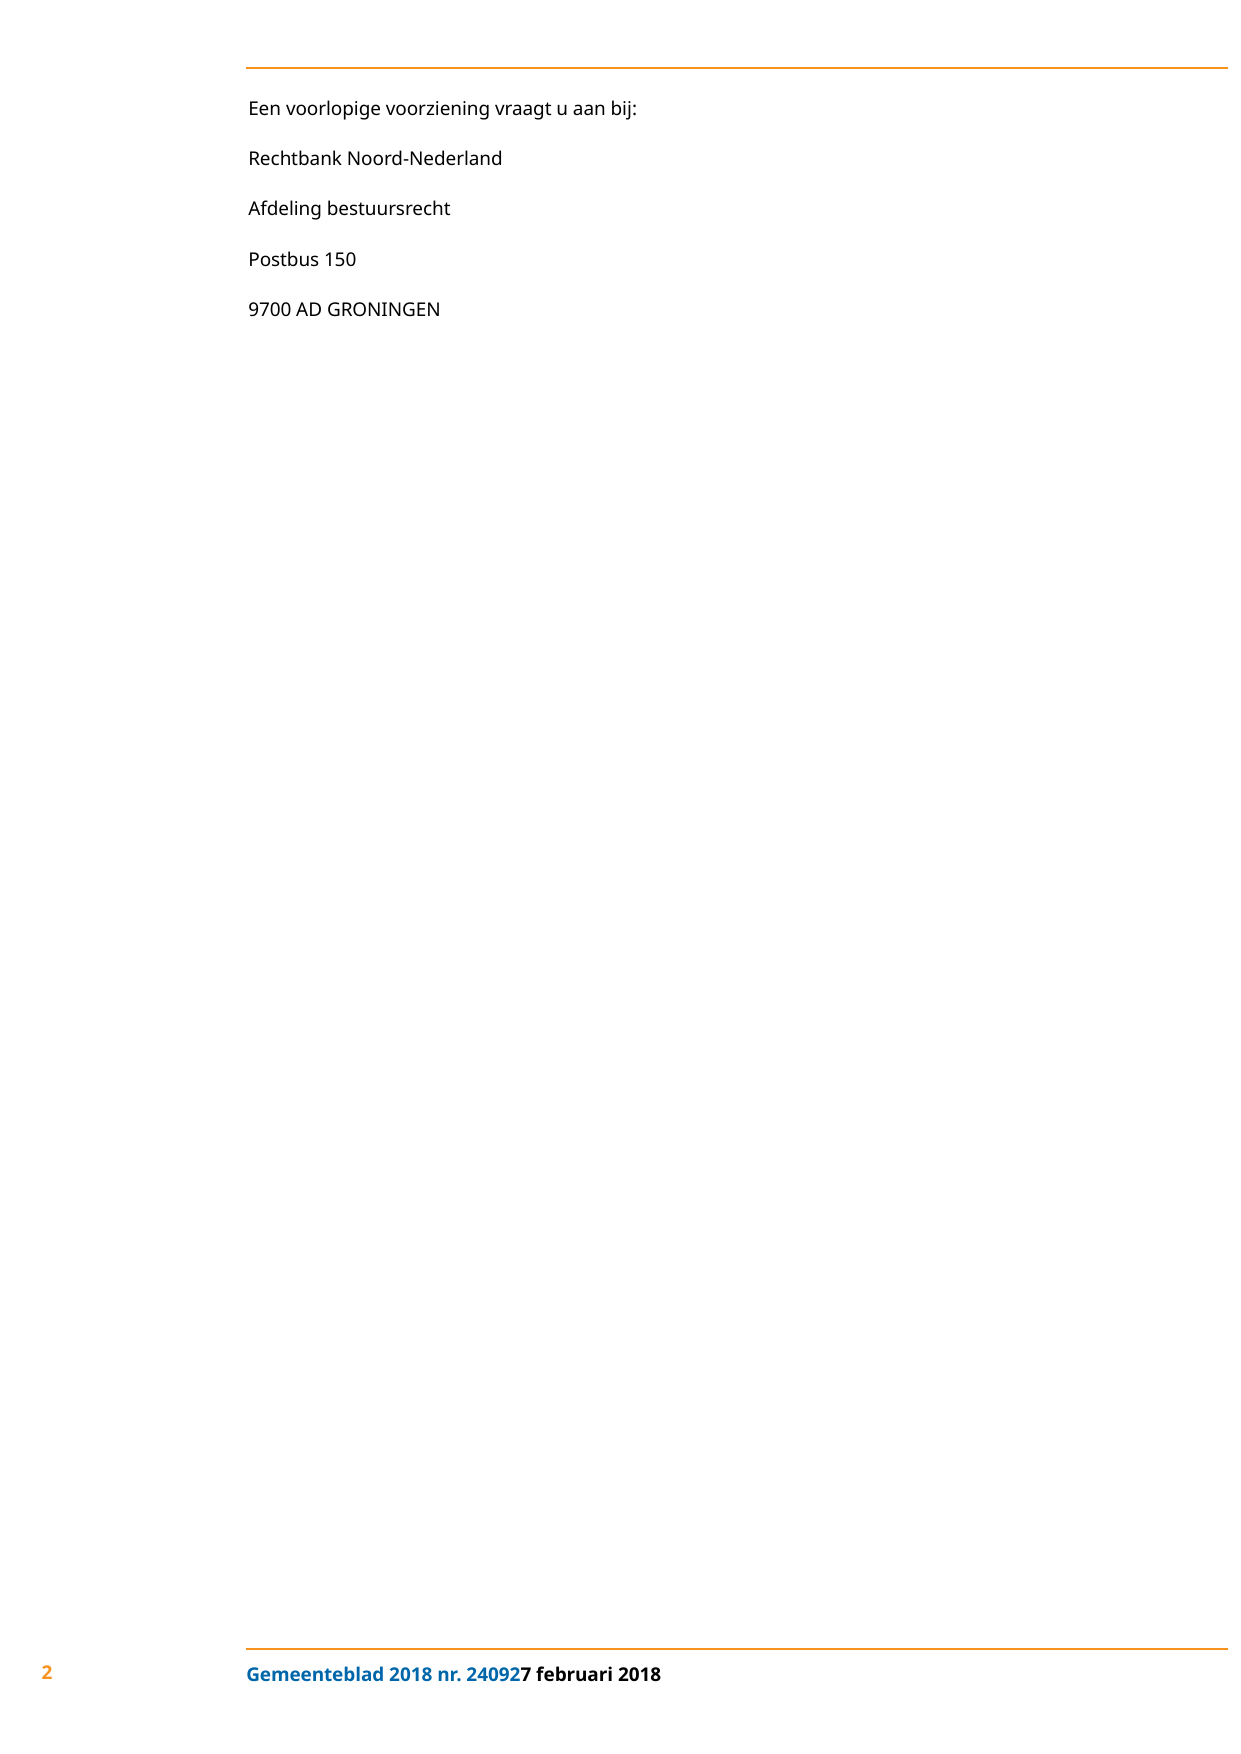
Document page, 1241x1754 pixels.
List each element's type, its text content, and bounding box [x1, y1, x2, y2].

text Een voorlopige voorziening vraagt u aan bij: [248, 95, 1152, 121]
text Rechtbank Noord-Nederland [248, 145, 1152, 171]
text Postbus 150 [248, 246, 1152, 272]
text Afdeling bestuursrecht [248, 196, 1152, 221]
picture [41, 47, 231, 172]
text 9700 AD GRONINGEN [248, 296, 1152, 322]
